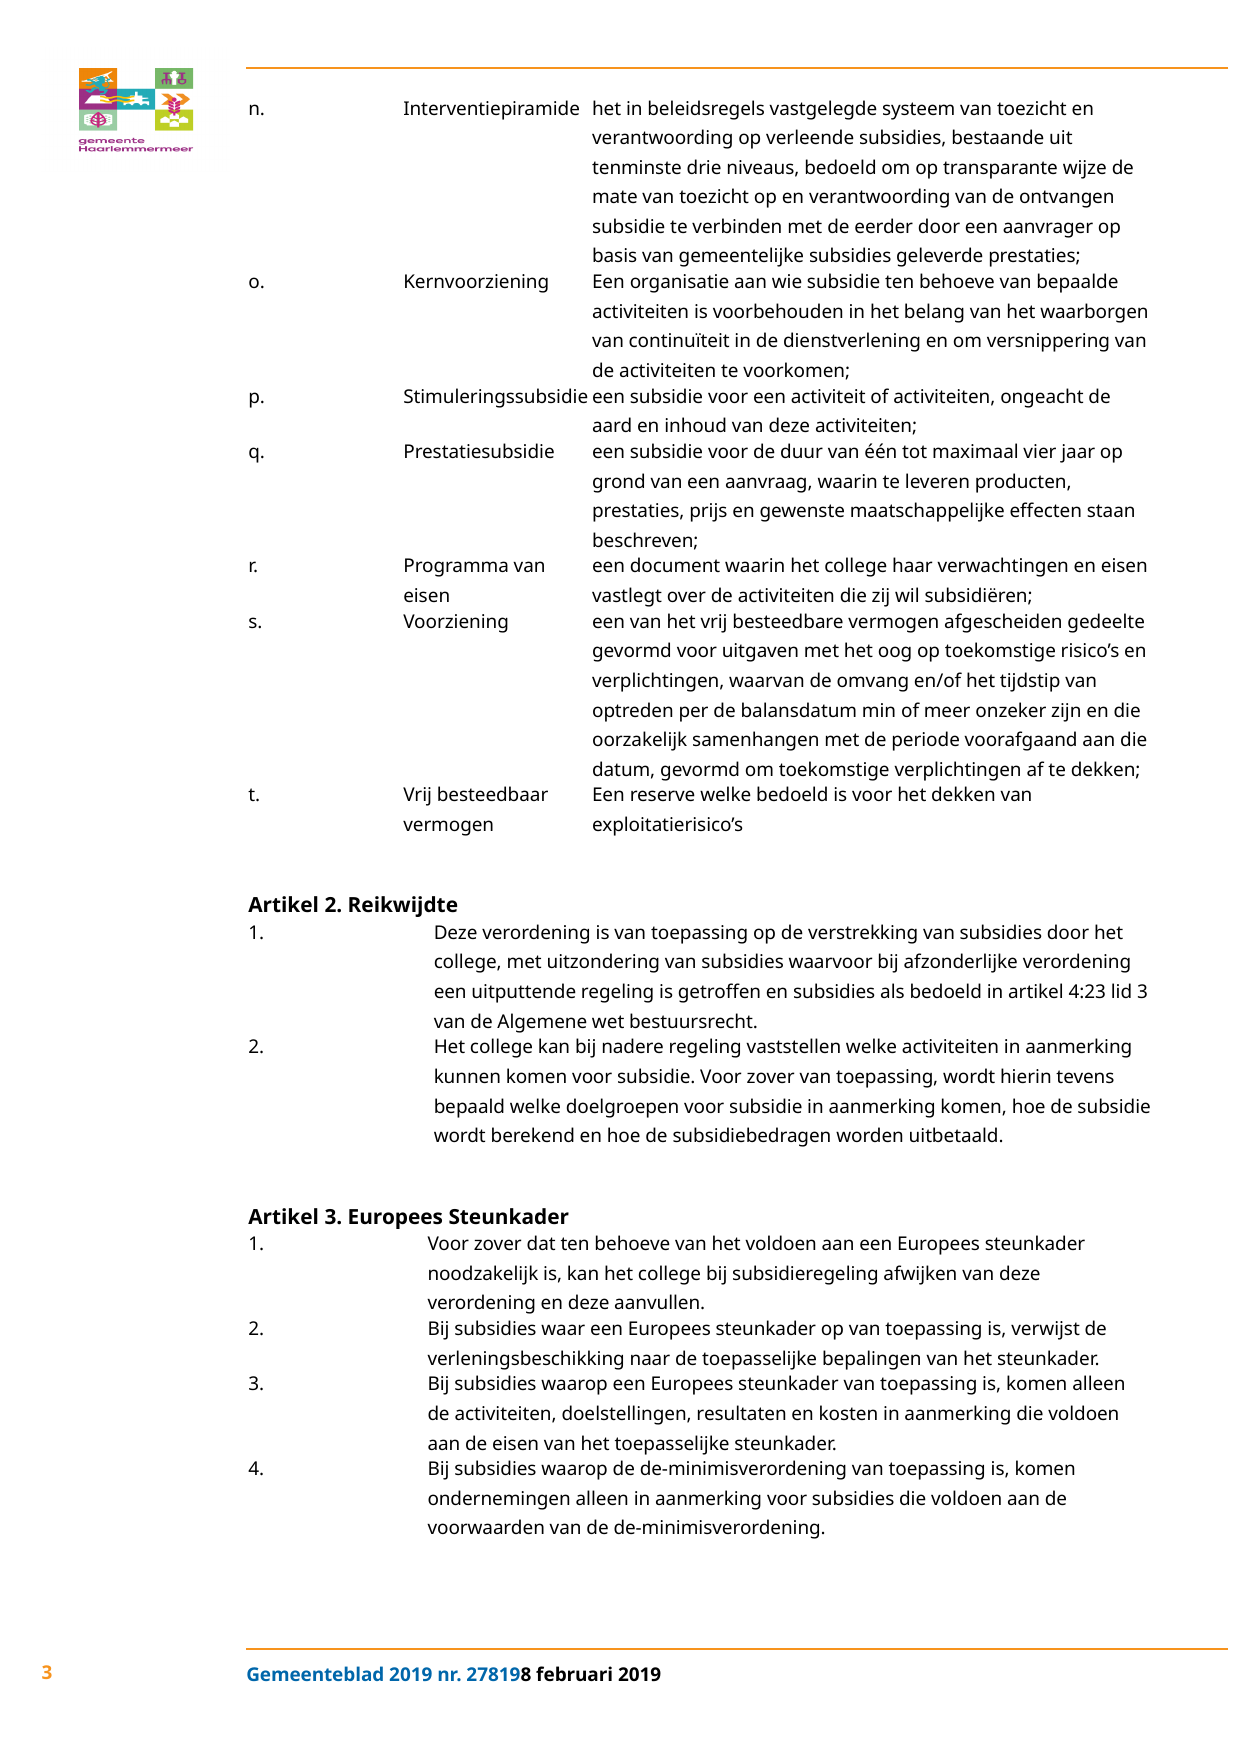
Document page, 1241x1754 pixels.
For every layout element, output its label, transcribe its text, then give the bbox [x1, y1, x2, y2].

table_header Voor zover dat ten behoeve van het voldoen aan een Europees steunkader noodzakelijk is, kan het college bij subsidieregeling afwijken van deze verordening en deze aanvullen. [427, 1230, 1152, 1315]
table_cell Voorziening [403, 608, 592, 782]
table_cell Vrij besteedbaar vermogen [403, 782, 592, 837]
table_cell Interventiepiramide [403, 95, 592, 268]
table_cell p. [248, 383, 403, 438]
table_header Deze verordening is van toepassing op de verstrekking van subsidies door het college, met uitzondering van subsidies waarvoor bij afzonderlijke verordening een uitputtende regeling is getroffen en subsidies als bedoeld in artikel 4:23 lid 3 van de Algemene wet bestuursrecht. [434, 919, 1152, 1034]
table_cell Kernvoorziening [403, 269, 592, 383]
table_cell r. [248, 553, 403, 608]
text Artikel 2. Reikwijdte [248, 891, 1152, 919]
table_cell n. [248, 95, 403, 268]
table_cell een subsidie voor een activiteit of activiteiten, ongeacht de aard en inhoud van deze activiteiten; [592, 383, 1152, 438]
table_cell Bij subsidies waarop de de-minimisverordening van toepassing is, komen ondernemingen alleen in aanmerking voor subsidies die voldoen aan de voorwaarden van de de-minimisverordening. [427, 1455, 1152, 1540]
table_header 1. [248, 919, 433, 1034]
table_cell o. [248, 269, 403, 383]
table_cell Het college kan bij nadere regeling vaststellen welke activiteiten in aanmerking kunnen komen voor subsidie. Voor zover van toepassing, wordt hierin tevens bepaald welke doelgroepen voor subsidie in aanmerking komen, hoe de subsidie wordt berekend en hoe de subsidiebedragen worden uitbetaald. [434, 1034, 1152, 1148]
picture [41, 47, 231, 172]
table_cell het in beleidsregels vastgelegde systeem van toezicht en verantwoording op verleende subsidies, bestaande uit tenminste drie niveaus, bedoeld om op transparante wijze de mate van toezicht op en verantwoording van de ontvangen subsidie te verbinden met de eerder door een aanvrager op basis van gemeentelijke subsidies geleverde prestaties; [592, 95, 1152, 268]
table_cell 3. [248, 1371, 427, 1455]
table_cell Prestatiesubsidie [403, 438, 592, 553]
table_cell 2. [248, 1315, 427, 1371]
table_cell t. [248, 782, 403, 837]
table_cell 2. [248, 1034, 433, 1148]
table_cell een document waarin het college haar verwachtingen en eisen vastlegt over de activiteiten die zij wil subsidiëren; [592, 553, 1152, 608]
table_cell 4. [248, 1455, 427, 1540]
table_cell s. [248, 608, 403, 782]
table_cell Bij subsidies waar een Europees steunkader op van toepassing is, verwijst de verleningsbeschikking naar de toepasselijke bepalingen van het steunkader. [427, 1315, 1152, 1371]
table_cell Een organisatie aan wie subsidie ten behoeve van bepaalde activiteiten is voorbehouden in het belang van het waarborgen van continuïteit in de dienstverlening en om versnippering van de activiteiten te voorkomen; [592, 269, 1152, 383]
table_header 1. [248, 1230, 427, 1315]
text Artikel 3. Europees Steunkader [248, 1202, 1152, 1230]
table_cell Stimuleringssubsidie [403, 383, 592, 438]
table_cell Programma van eisen [403, 553, 592, 608]
table_cell een van het vrij besteedbare vermogen afgescheiden gedeelte gevormd voor uitgaven met het oog op toekomstige risico’s en verplichtingen, waarvan de omvang en/of het tijdstip van optreden per de balansdatum min of meer onzeker zijn en die oorzakelijk samenhangen met de periode voorafgaand aan die datum, gevormd om toekomstige verplichtingen af te dekken; [592, 608, 1152, 782]
table_cell een subsidie voor de duur van één tot maximaal vier jaar op grond van een aanvraag, waarin te leveren producten, prestaties, prijs en gewenste maatschappelijke effecten staan beschreven; [592, 438, 1152, 553]
table_cell Een reserve welke bedoeld is voor het dekken van exploitatierisico’s [592, 782, 1152, 837]
table_cell Bij subsidies waarop een Europees steunkader van toepassing is, komen alleen de activiteiten, doelstellingen, resultaten en kosten in aanmerking die voldoen aan de eisen van het toepasselijke steunkader. [427, 1371, 1152, 1455]
table_cell q. [248, 438, 403, 553]
